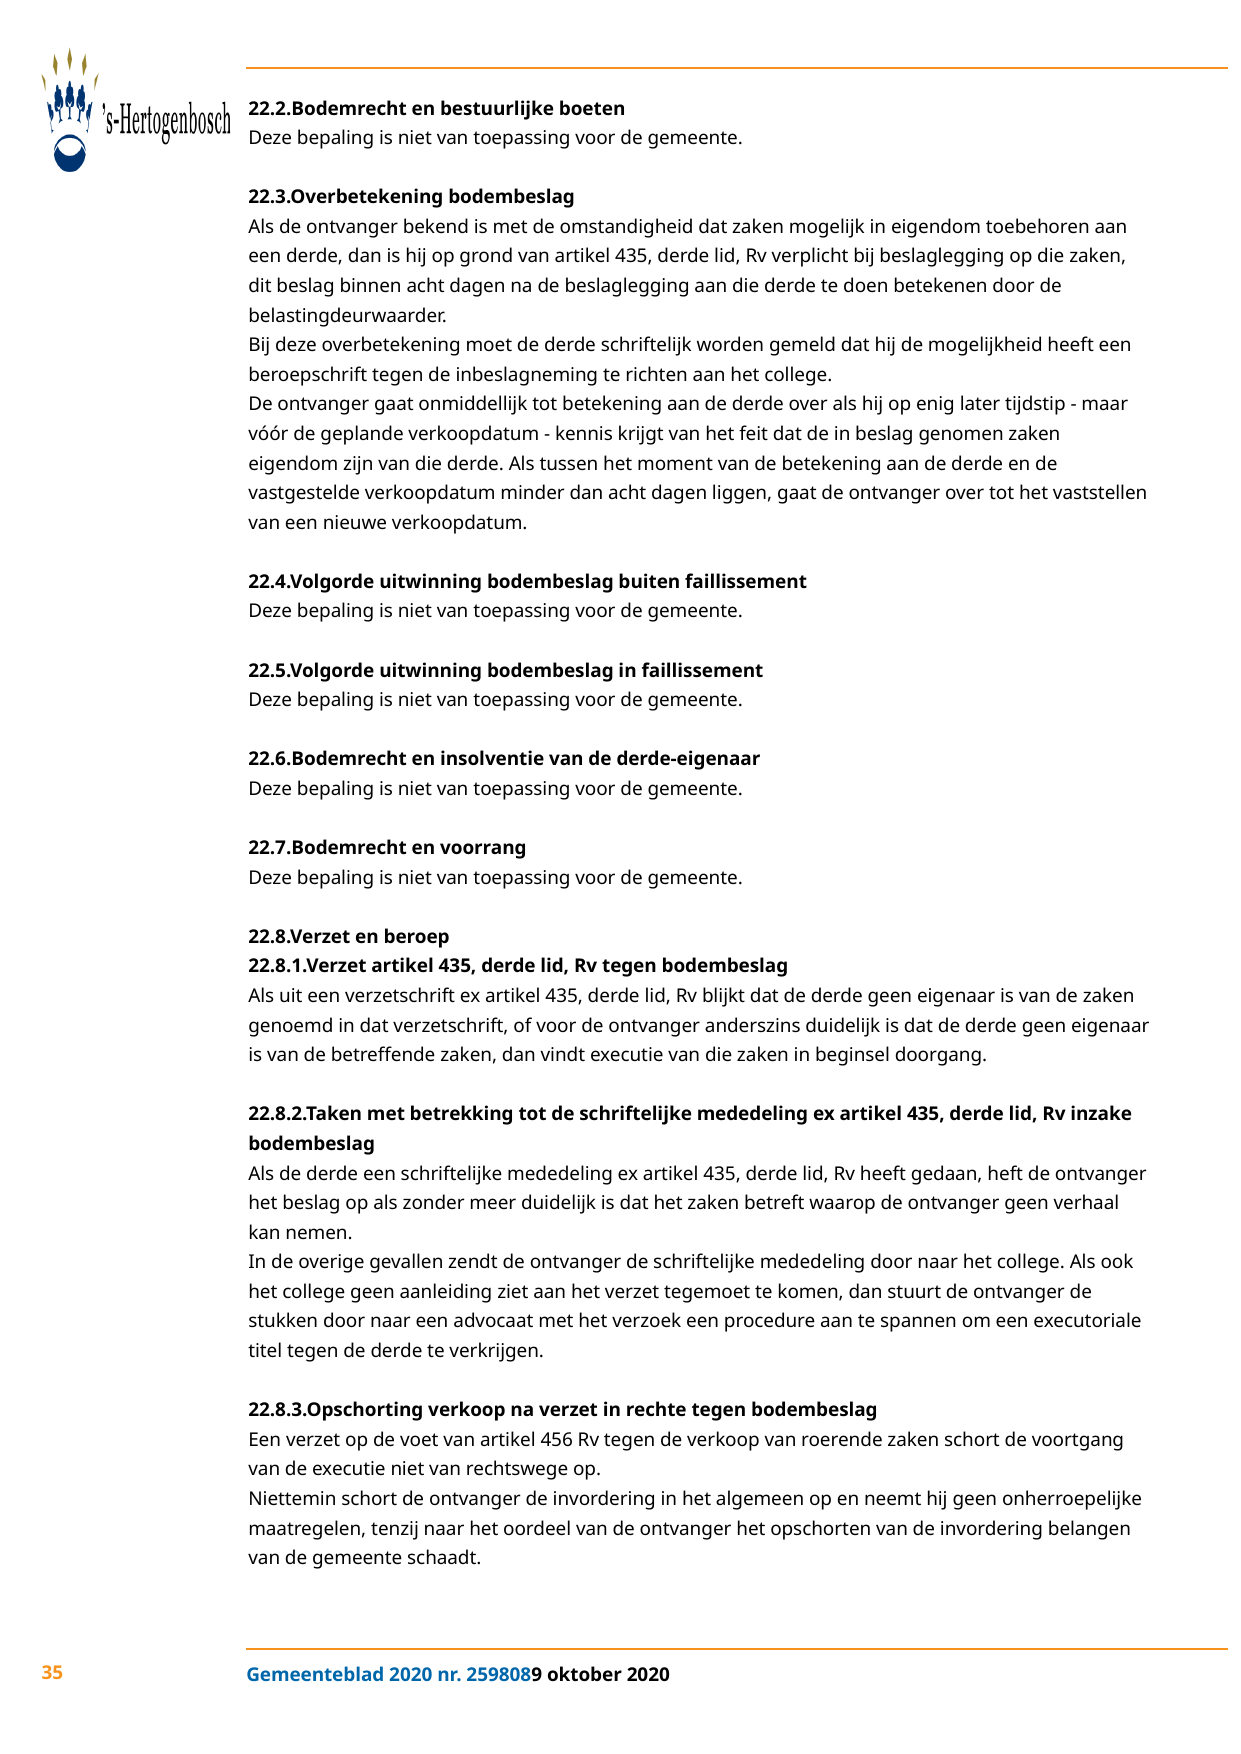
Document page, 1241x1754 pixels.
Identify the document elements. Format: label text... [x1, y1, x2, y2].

text Niettemin schort de ontvanger de invordering in het algemeen op en neemt hij geen onherroepelijke maatregelen, tenzij naar het oordeel van de ontvanger het opschorten van de invordering belangen van de gemeente schaadt. [248, 1485, 1152, 1570]
text Als de derde een schriftelijke mededeling ex artikel 435, derde lid, Rv heeft gedaan, heft de ontvanger het beslag op als zonder meer duidelijk is dat het zaken betreft waarop de ontvanger geen verhaal kan nemen. [248, 1160, 1152, 1245]
text Een verzet op de voet van artikel 456 Rv tegen de verkoop van roerende zaken schort de voortgang van de executie niet van rechtswege op. [248, 1426, 1152, 1481]
text In de overige gevallen zendt de ontvanger de schriftelijke mededeling door naar het college. Als ook het college geen aanleiding ziet aan het verzet tegemoet te komen, dan stuurt de ontvanger de stukken door naar een advocaat met het verzoek een procedure aan te spannen om een executoriale titel tegen de derde te verkrijgen. [248, 1248, 1152, 1363]
text Deze bepaling is niet van toepassing voor de gemeente. [248, 598, 1152, 623]
text 22.8.1.Verzet artikel 435, derde lid, Rv tegen bodembeslag [248, 953, 1152, 978]
text Deze bepaling is niet van toepassing voor de gemeente. [248, 124, 1152, 150]
text 22.7.Bodemrecht en voorrang [248, 834, 1152, 860]
text 22.3.Overbetekening bodembeslag [248, 183, 1152, 209]
text 22.8.3.Opschorting verkoop na verzet in rechte tegen bodembeslag [248, 1396, 1152, 1422]
text Als de ontvanger bekend is met de omstandigheid dat zaken mogelijk in eigendom toebehoren aan een derde, dan is hij op grond van artikel 435, derde lid, Rv verplicht bij beslaglegging op die zaken, dit beslag binnen acht dagen na de beslaglegging aan die derde te doen betekenen door de belastingdeurwaarder. [248, 213, 1152, 328]
text 22.8.2.Taken met betrekking tot de schriftelijke mededeling ex artikel 435, derde lid, Rv inzake bodembeslag [248, 1101, 1152, 1156]
text 22.4.Volgorde uitwinning bodembeslag buiten faillissement [248, 568, 1152, 594]
picture [41, 47, 231, 172]
text 22.6.Bodemrecht en insolventie van de derde-eigenaar [248, 746, 1152, 771]
text De ontvanger gaat onmiddellijk tot betekening aan de derde over als hij op enig later tijdstip - maar vóór de geplande verkoopdatum - kennis krijgt van het feit dat de in beslag genomen zaken eigendom zijn van die derde. Als tussen het moment van de betekening aan de derde en de vastgestelde verkoopdatum minder dan acht dagen liggen, gaat de ontvanger over tot het vaststellen van een nieuwe verkoopdatum. [248, 391, 1152, 535]
text 22.5.Volgorde uitwinning bodembeslag in faillissement [248, 657, 1152, 683]
text 22.2.Bodemrecht en bestuurlijke boeten [248, 95, 1152, 121]
text Bij deze overbetekening moet de derde schriftelijk worden gemeld dat hij de mogelijkheid heeft een beroepschrift tegen de inbeslagneming te richten aan het college. [248, 331, 1152, 387]
text 22.8.Verzet en beroep [248, 923, 1152, 949]
text Deze bepaling is niet van toepassing voor de gemeente. [248, 864, 1152, 890]
text Als uit een verzetschrift ex artikel 435, derde lid, Rv blijkt dat de derde geen eigenaar is van de zaken genoemd in dat verzetschrift, of voor de ontvanger anderszins duidelijk is dat de derde geen eigenaar is van de betreffende zaken, dan vindt executie van die zaken in beginsel doorgang. [248, 982, 1152, 1067]
text Deze bepaling is niet van toepassing voor de gemeente. [248, 775, 1152, 801]
text Deze bepaling is niet van toepassing voor de gemeente. [248, 686, 1152, 712]
